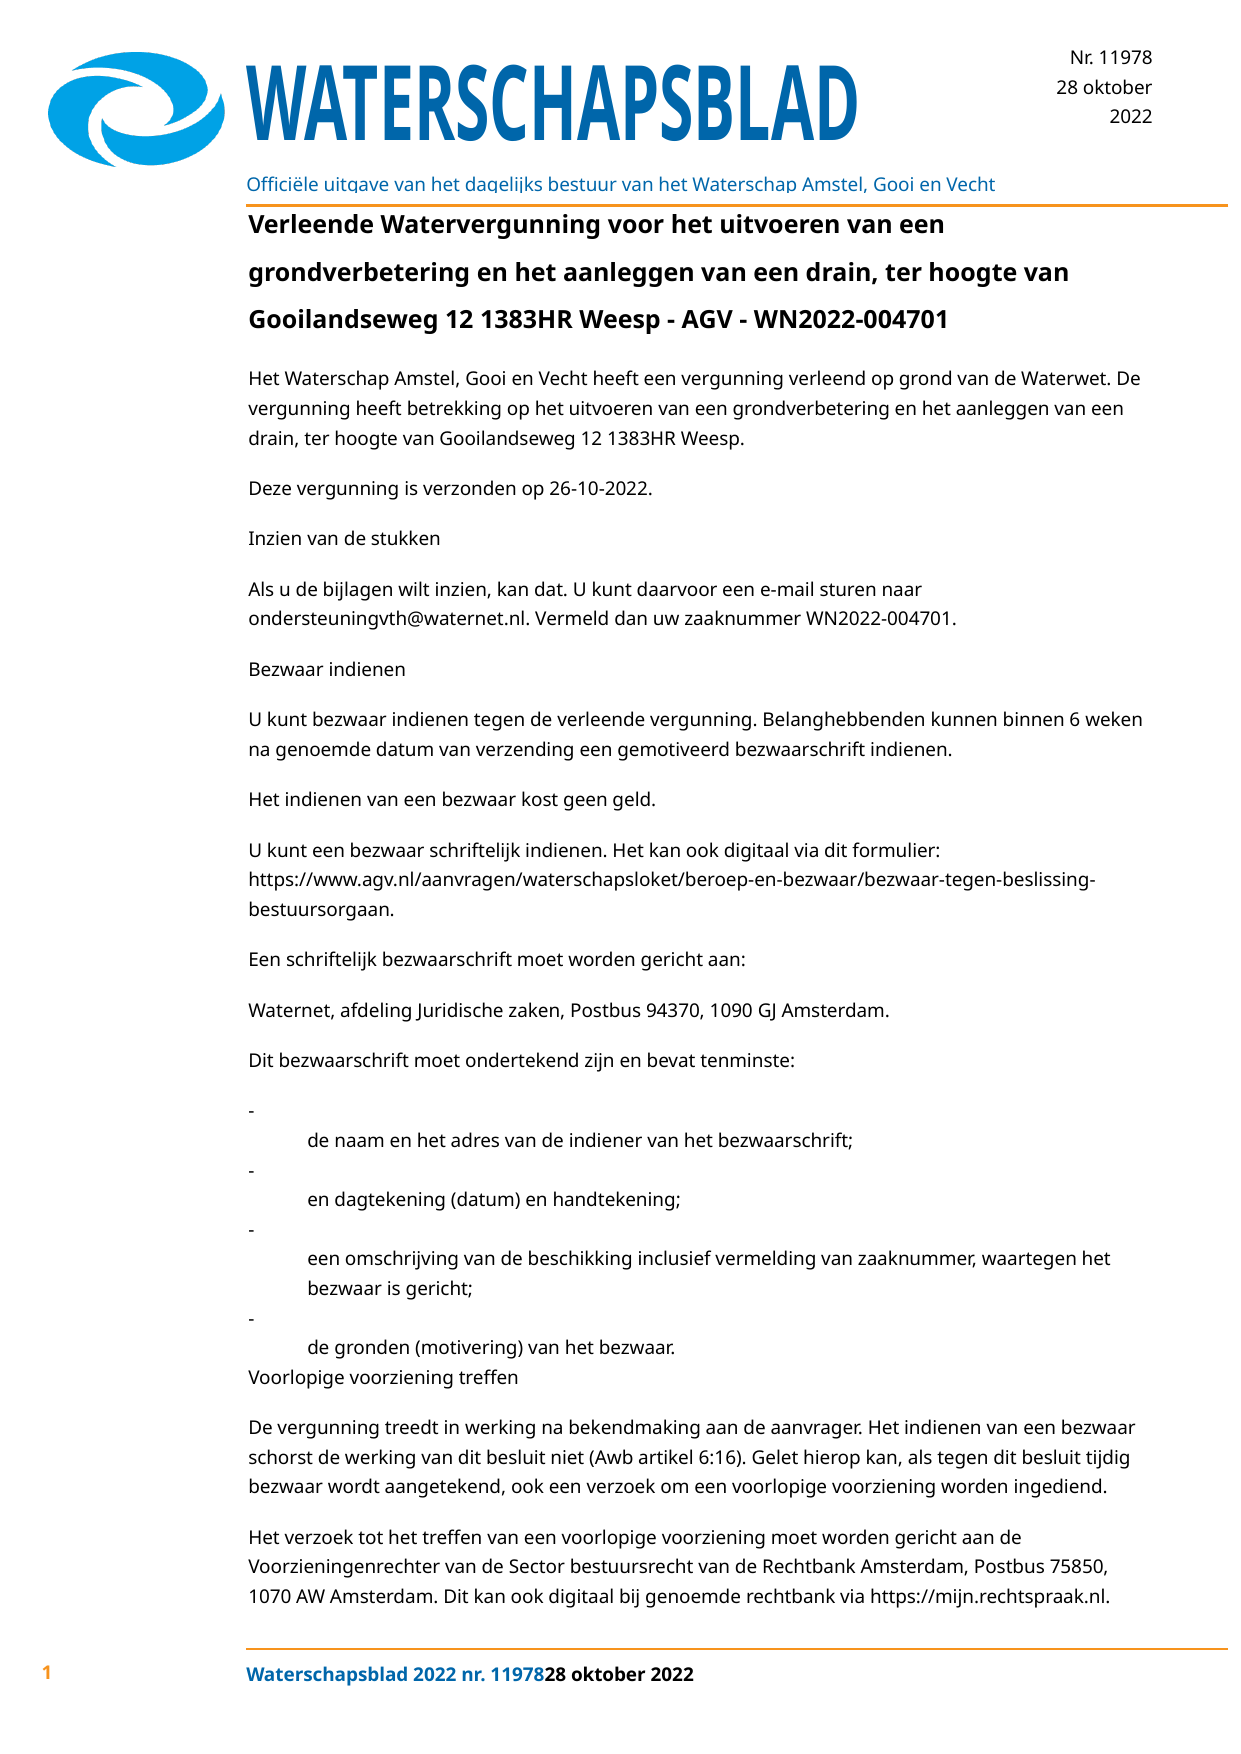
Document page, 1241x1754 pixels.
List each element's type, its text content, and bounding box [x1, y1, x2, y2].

picture [41, 47, 231, 172]
text Waternet, afdeling Juridische zaken, Postbus 94370, 1090 GJ Amsterdam. [248, 997, 1152, 1022]
list een omschrijving van de beschikking inclusief vermelding van zaaknummer, waartegen het bezwaar is gericht; [248, 1246, 1152, 1301]
text Verleende Watervergunning voor het uitvoeren van een grondverbetering en het aanleggen van een drain, ter hoogte van Gooilandseweg 12 1383HR Weesp - AGV - WN2022-004701 [248, 207, 1152, 336]
text Inzien van de stukken [248, 526, 1152, 551]
text U kunt een bezwaar schriftelijk indienen. Het kan ook digitaal via dit formulier: https://www.agv.nl/aanvragen/waterschapsloket/beroep-en-bezwaar/bezwaar-tegen-beslissing-bestuursorgaan. [248, 837, 1152, 922]
list de naam en het adres van de indiener van het bezwaarschrift; [248, 1127, 1152, 1153]
text U kunt bezwaar indienen tegen de verleende vergunning. Belanghebbenden kunnen binnen 6 weken na genoemde datum van verzending een gemotiveerd bezwaarschrift indienen. [248, 706, 1152, 762]
text Dit bezwaarschrift moet ondertekend zijn en bevat tenminste: [248, 1047, 1152, 1073]
text De vergunning treedt in werking na bekendmaking aan de aanvrager. Het indienen van een bezwaar schorst de werking van dit besluit niet (Awb artikel 6:16). Gelet hierop kan, als tegen dit besluit tijdig bezwaar wordt aangetekend, ook een verzoek om een voorlopige voorziening worden ingediend. [248, 1414, 1152, 1499]
list de gronden (motivering) van het bezwaar. [248, 1334, 1152, 1360]
text Het indienen van een bezwaar kost geen geld. [248, 786, 1152, 812]
text Het Waterschap Amstel, Gooi en Vecht heeft een vergunning verleend op grond van de Waterwet. De vergunning heeft betrekking op het uitvoeren van een grondverbetering en het aanleggen van een drain, ter hoogte van Gooilandseweg 12 1383HR Weesp. [248, 366, 1152, 450]
text Als u de bijlagen wilt inzien, kan dat. U kunt daarvoor een e-mail sturen naar ondersteuningvth@waternet.nl. Vermeld dan uw zaaknummer WN2022-004701. [248, 576, 1152, 631]
text Deze vergunning is verzonden op 26-10-2022. [248, 475, 1152, 501]
text Het verzoek tot het treffen van een voorlopige voorziening moet worden gericht aan de Voorzieningenrechter van de Sector bestuursrecht van de Rechtbank Amsterdam, Postbus 75850, 1070 AW Amsterdam. Dit kan ook digitaal bij genoemde rechtbank via https://mijn.rechtspraak.nl. [248, 1524, 1152, 1609]
text Bezwaar indienen [248, 656, 1152, 682]
list en dagtekening (datum) en handtekening; [248, 1186, 1152, 1212]
text Een schriftelijk bezwaarschrift moet worden gericht aan: [248, 946, 1152, 972]
text Voorlopige voorziening treffen [248, 1364, 1152, 1389]
